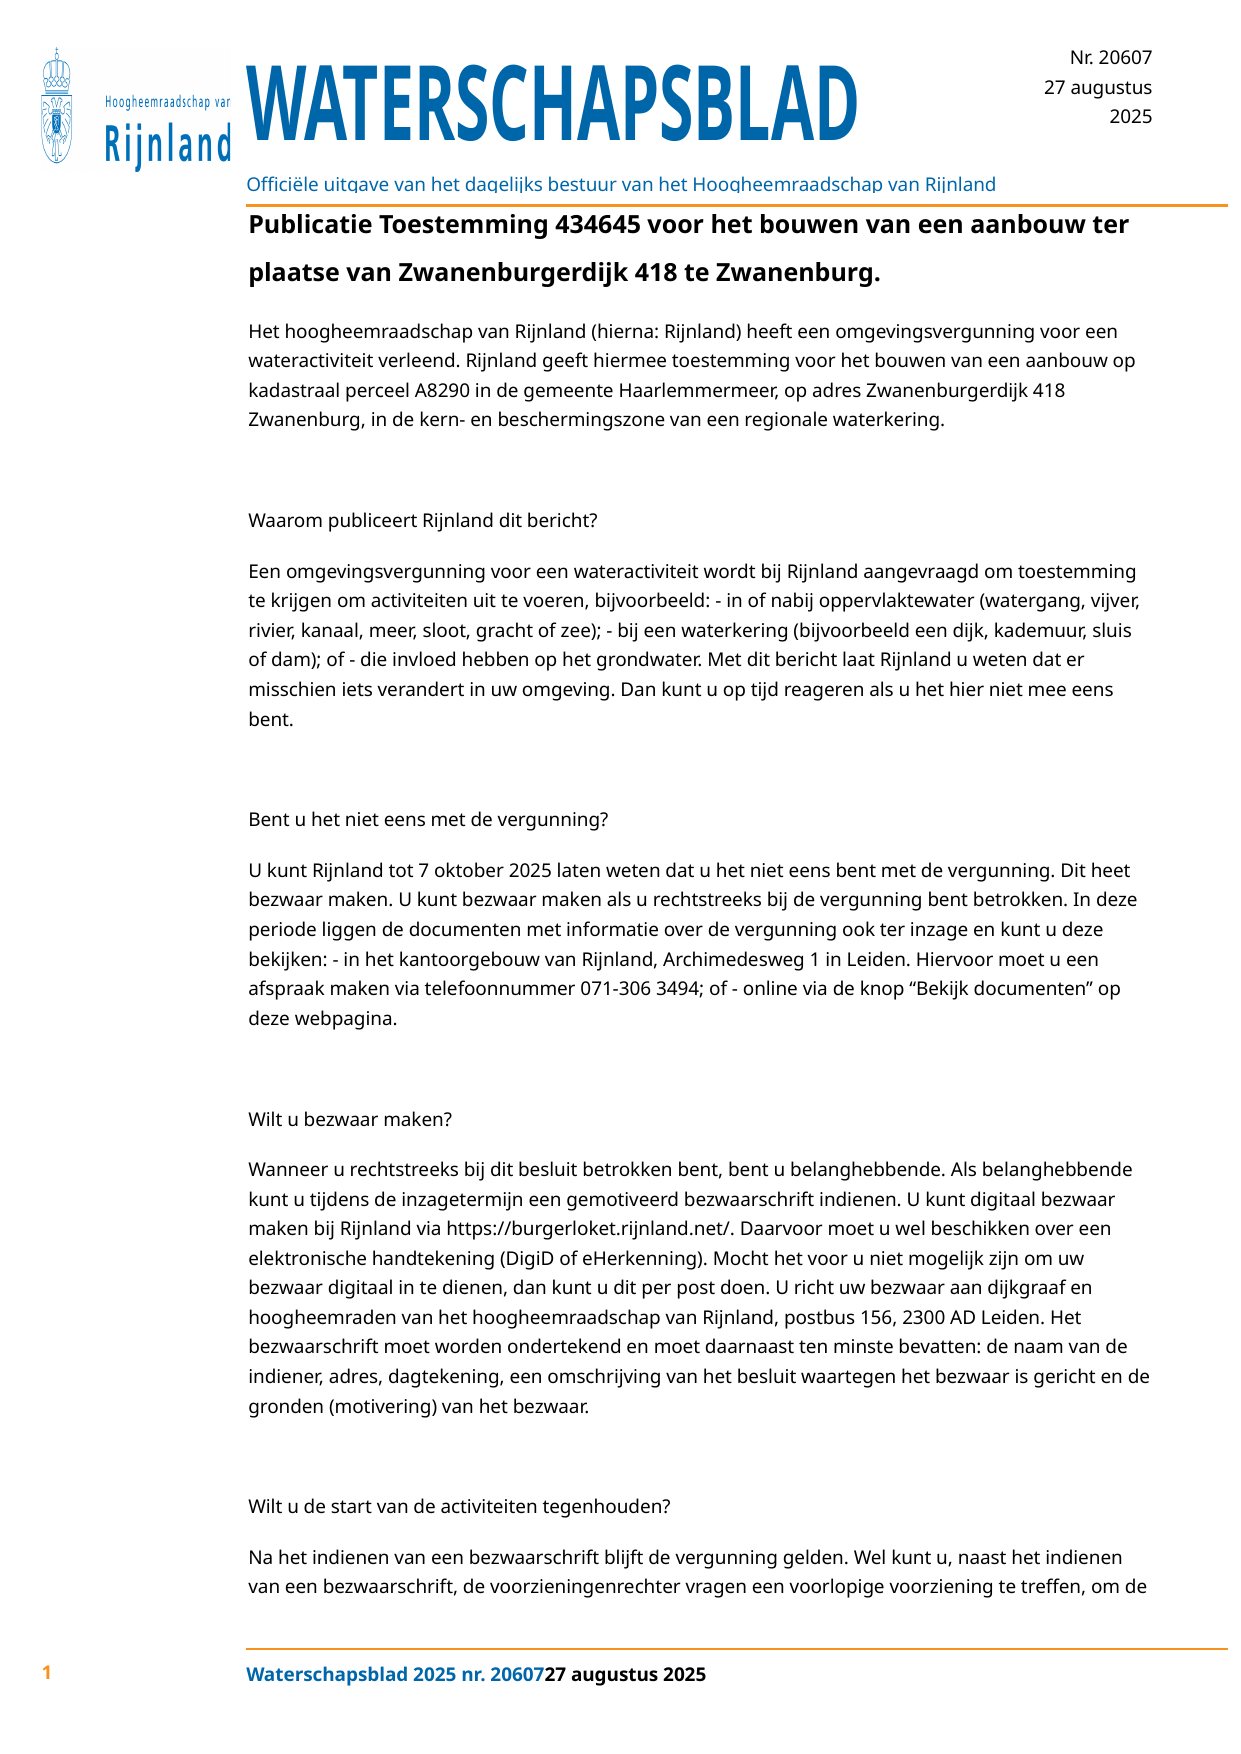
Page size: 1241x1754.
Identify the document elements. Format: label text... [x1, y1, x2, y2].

text Wilt u de start van de activiteiten tegenhouden? [248, 1494, 1152, 1519]
text Publicatie Toestemming 434645 voor het bouwen van een aanbouw ter plaatse van Zwanenburgerdijk 418 te Zwanenburg. [248, 207, 1152, 288]
text Een omgevingsvergunning voor een wateractiviteit wordt bij Rijnland aangevraagd om toestemming te krijgen om activiteiten uit te voeren, bijvoorbeeld: - in of nabij oppervlaktewater (watergang, vijver, rivier, kanaal, meer, sloot, gracht of zee); - bij een waterkering (bijvoorbeeld een dijk, kademuur, sluis of dam); of - die invloed hebben op het grondwater. Met dit bericht laat Rijnland u weten dat er misschien iets verandert in uw omgeving. Dan kunt u op tijd reageren als u het hier niet mee eens bent. [248, 558, 1152, 732]
text Waarom publiceert Rijnland dit bericht? [248, 507, 1152, 533]
text Wanneer u rechtstreeks bij dit besluit betrokken bent, bent u belanghebbende. Als belanghebbende kunt u tijdens de inzagetermijn een gemotiveerd bezwaarschrift indienen. U kunt digitaal bezwaar maken bij Rijnland via https://burgerloket.rijnland.net/. Daarvoor moet u wel beschikken over een elektronische handtekening (DigiD of eHerkenning). Mocht het voor u niet mogelijk zijn om uw bezwaar digitaal in te dienen, dan kunt u dit per post doen. U richt uw bezwaar aan dijkgraaf en hoogheemraden van het hoogheemraadschap van Rijnland, postbus 156, 2300 AD Leiden. Het bezwaarschrift moet worden ondertekend en moet daarnaast ten minste bevatten: de naam van de indiener, adres, dagtekening, een omschrijving van het besluit waartegen het bezwaar is gericht en de gronden (motivering) van het bezwaar. [248, 1156, 1152, 1419]
text Het hoogheemraadschap van Rijnland (hierna: Rijnland) heeft een omgevingsvergunning voor een wateractiviteit verleend. Rijnland geeft hiermee toestemming voor het bouwen van een aanbouw op kadastraal perceel A8290 in de gemeente Haarlemmermeer, op adres Zwanenburgerdijk 418 Zwanenburg, in de kern- en beschermingszone van een regionale waterkering. [248, 318, 1152, 432]
text Na het indienen van een bezwaarschrift blijft de vergunning gelden. Wel kunt u, naast het indienen van een bezwaarschrift, de voorzieningenrechter vragen een voorlopige voorziening te treffen, om de [248, 1544, 1152, 1599]
text U kunt Rijnland tot 7 oktober 2025 laten weten dat u het niet eens bent met de vergunning. Dit heet bezwaar maken. U kunt bezwaar maken als u rechtstreeks bij de vergunning bent betrokken. In deze periode liggen de documenten met informatie over de vergunning ook ter inzage en kunt u deze bekijken: - in het kantoorgebouw van Rijnland, Archimedesweg 1 in Leiden. Hiervoor moet u een afspraak maken via telefoonnummer 071-306 3494; of - online via de knop “Bekijk documenten” op deze webpagina. [248, 857, 1152, 1031]
text Wilt u bezwaar maken? [248, 1106, 1152, 1132]
text Bent u het niet eens met de vergunning? [248, 807, 1152, 832]
picture [41, 47, 231, 172]
